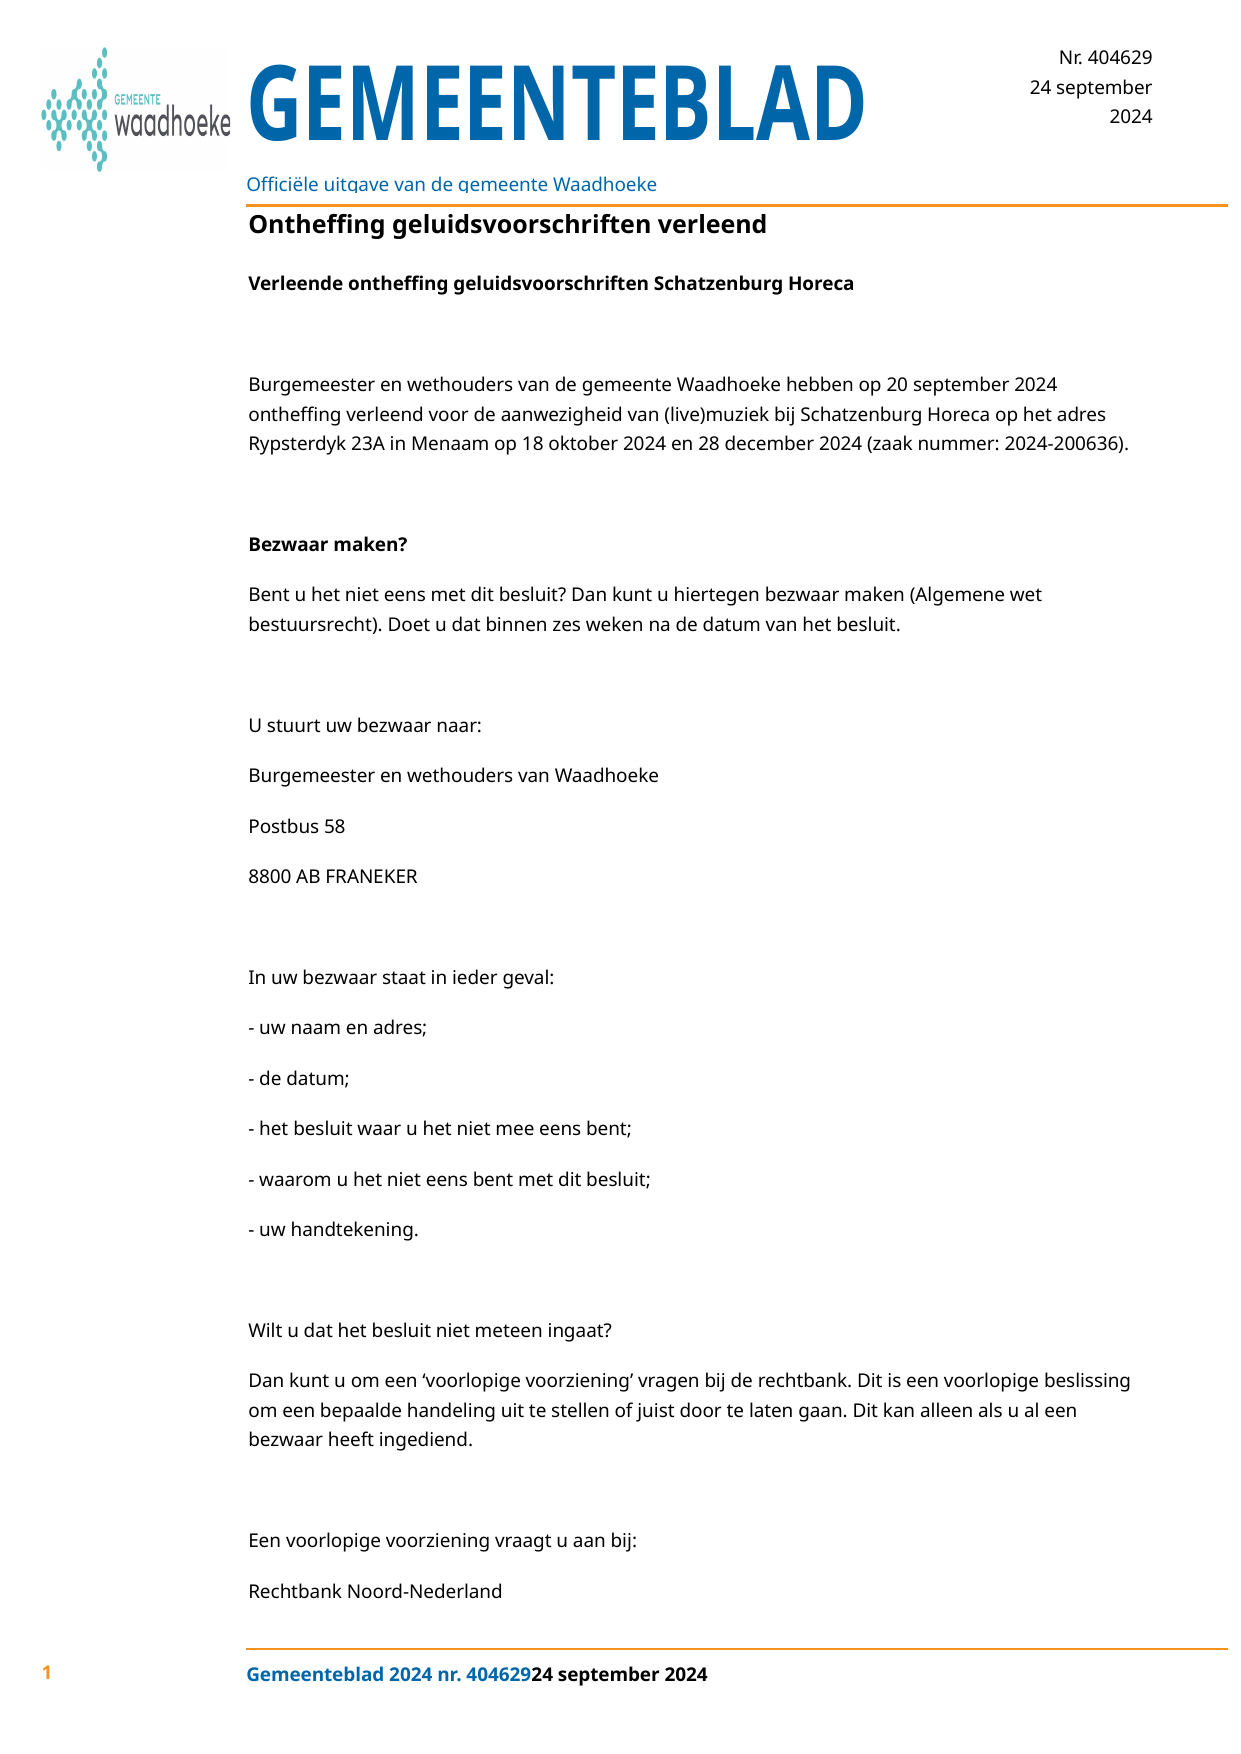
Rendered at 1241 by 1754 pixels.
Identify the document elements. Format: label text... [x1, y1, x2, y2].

text Bent u het niet eens met dit besluit? Dan kunt u hiertegen bezwaar maken (Algemene wet bestuursrecht). Doet u dat binnen zes weken na de datum van het besluit. [248, 582, 1152, 637]
text Ontheffing geluidsvoorschriften verleend [248, 207, 1152, 241]
text In uw bezwaar staat in ieder geval: [248, 964, 1152, 990]
text - uw naam en adres; [248, 1014, 1152, 1040]
text 8800 AB FRANEKER [248, 863, 1152, 889]
text Postbus 58 [248, 813, 1152, 838]
text Dan kunt u om een ‘voorlopige voorziening’ vragen bij de rechtbank. Dit is een voorlopige beslissing om een bepaalde handeling uit te stellen of juist door te laten gaan. Dit kan alleen als u al een bezwaar heeft ingediend. [248, 1367, 1152, 1452]
text Verleende ontheffing geluidsvoorschriften Schatzenburg Horeca [248, 270, 1152, 296]
text - het besluit waar u het niet mee eens bent; [248, 1115, 1152, 1141]
text Burgemeester en wethouders van Waadhoeke [248, 762, 1152, 788]
text Wilt u dat het besluit niet meteen ingaat? [248, 1317, 1152, 1343]
text U stuurt uw bezwaar naar: [248, 712, 1152, 738]
text - waarom u het niet eens bent met dit besluit; [248, 1166, 1152, 1191]
text Burgemeester en wethouders van de gemeente Waadhoeke hebben op 20 september 2024 ontheffing verleend voor de aanwezigheid van (live)muziek bij Schatzenburg Horeca op het adres Rypsterdyk 23A in Menaam op 18 oktober 2024 en 28 december 2024 (zaak nummer: 2024-200636). [248, 371, 1152, 456]
text - uw handtekening. [248, 1216, 1152, 1242]
text Een voorlopige voorziening vraagt u aan bij: [248, 1527, 1152, 1553]
text - de datum; [248, 1065, 1152, 1091]
picture [41, 47, 231, 172]
text Bezwaar maken? [248, 531, 1152, 557]
text Rechtbank Noord-Nederland [248, 1578, 1152, 1603]
